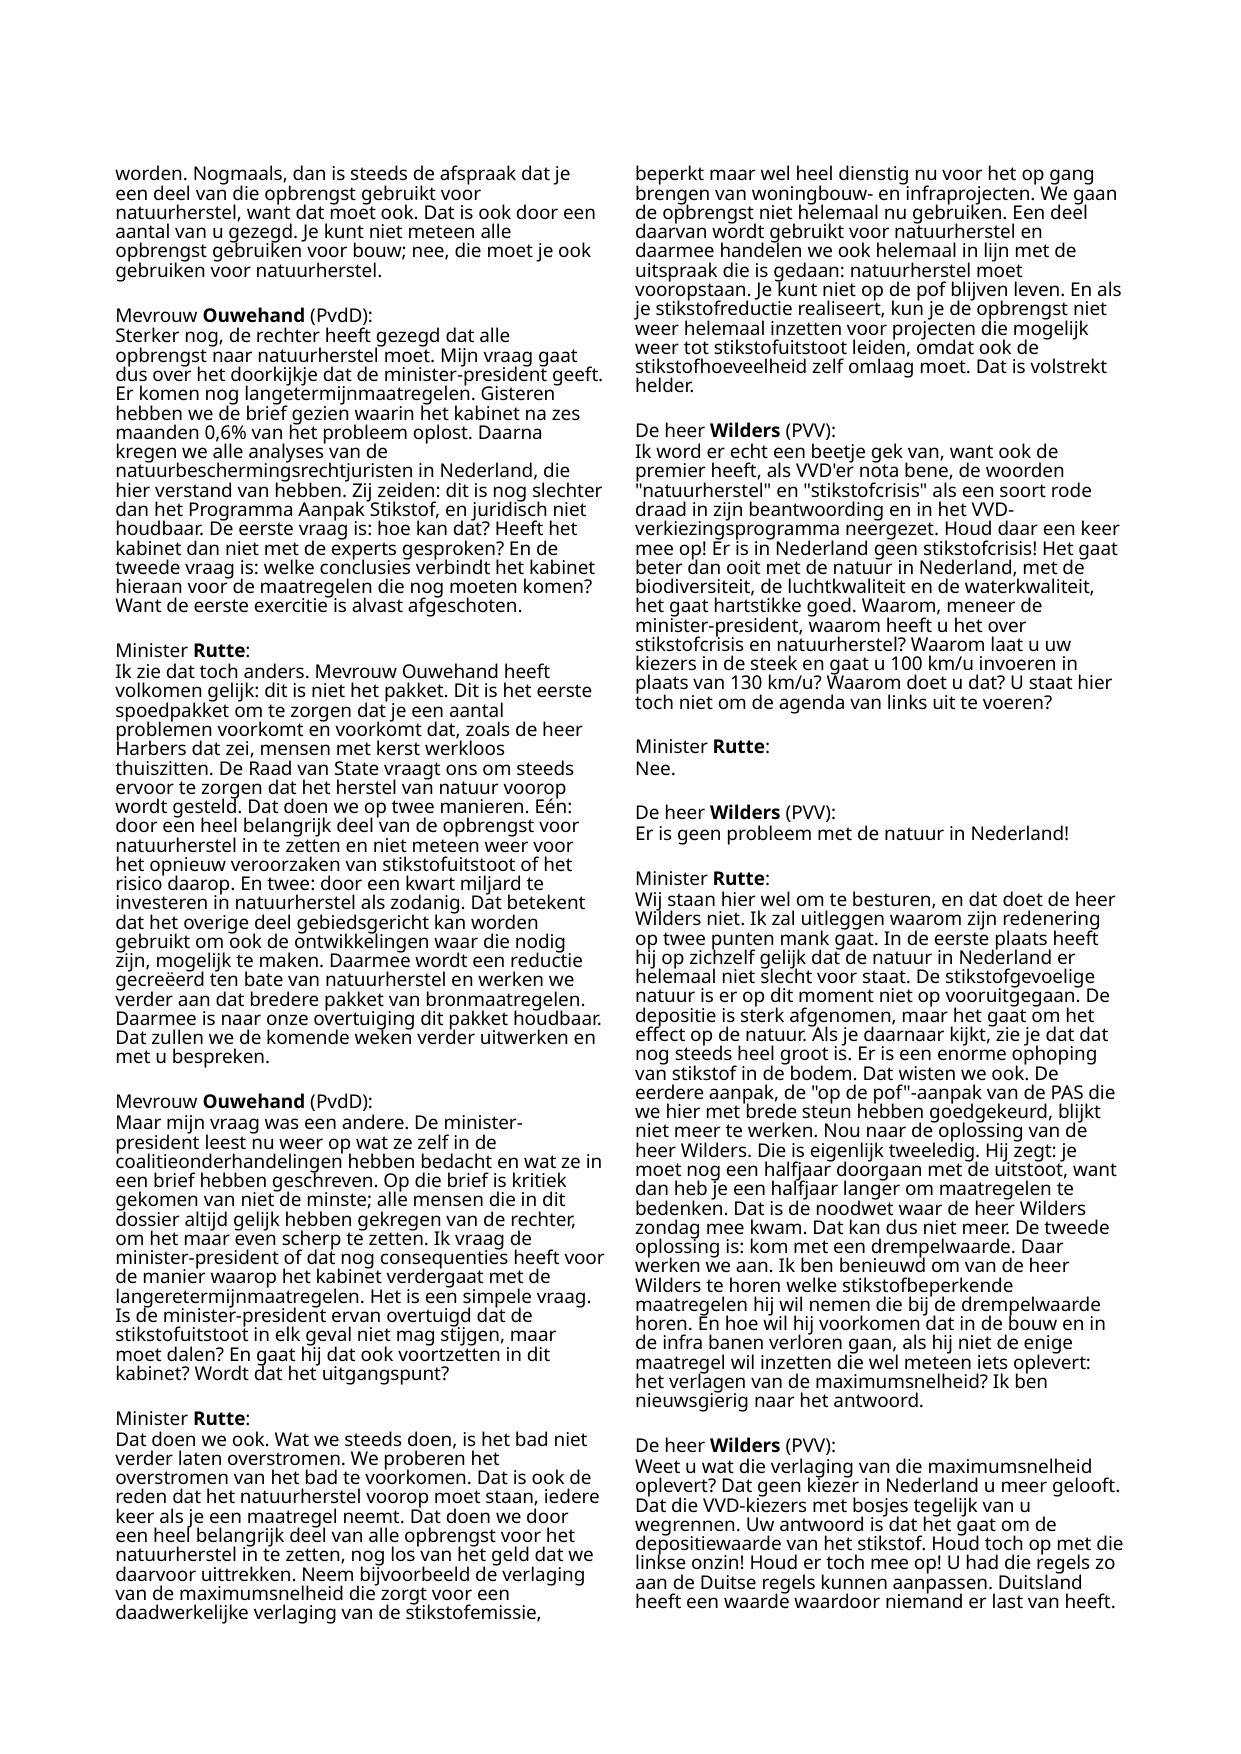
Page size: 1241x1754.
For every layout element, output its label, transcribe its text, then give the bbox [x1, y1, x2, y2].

text Sterker nog, de rechter heeft gezegd dat alle opbrengst naar natuurherstel moet. Mijn vraag gaat dus over het doorkijkje dat de minister-president geeft. Er komen nog langetermijnmaatregelen. Gisteren hebben we de brief gezien waarin het kabinet na zes maanden 0,6% van het probleem oplost. Daarna kregen we alle analyses van de natuurbeschermingsrechtjuristen in Nederland, die hier verstand van hebben. Zij zeiden: dit is nog slechter dan het Programma Aanpak Stikstof, en juridisch niet houdbaar. De eerste vraag is: hoe kan dat? Heeft het kabinet dan niet met de experts gesproken? En de tweede vraag is: welke conclusies verbindt het kabinet hieraan voor de maatregelen die nog moeten komen? Want de eerste exercitie is alvast afgeschoten. [115, 327, 605, 617]
text Dat doen we ook. Wat we steeds doen, is het bad niet verder laten overstromen. We proberen het overstromen van het bad te voorkomen. Dat is ook de reden dat het natuurherstel voorop moet staan, iedere keer als je een maatregel neemt. Dat doen we door een heel belangrijk deel van alle opbrengst voor het natuurherstel in te zetten, nog los van het geld dat we daarvoor uittrekken. Neem bijvoorbeeld de verlaging van de maximumsnelheid die zorgt voor een daadwerkelijke verlaging van de stikstofemissie, [115, 1431, 605, 1623]
text worden. Nogmaals, dan is steeds de afspraak dat je een deel van die opbrengst gebruikt voor natuurherstel, want dat moet ook. Dat is ook door een aantal van u gezegd. Je kunt niet meteen alle opbrengst gebruiken voor bouw; nee, die moet je ook gebruiken voor natuurherstel. [115, 165, 605, 281]
text Minister Rutte: [635, 734, 1125, 759]
text beperkt maar wel heel dienstig nu voor het op gang brengen van woningbouw- en infraprojecten. We gaan de opbrengst niet helemaal nu gebruiken. Een deel daarvan wordt gebruikt voor natuurherstel en daarmee handelen we ook helemaal in lijn met de uitspraak die is gedaan: natuurherstel moet vooropstaan. Je kunt niet op de pof blijven leven. En als je stikstofreductie realiseert, kun je de opbrengst niet weer helemaal inzetten voor projecten die mogelijk weer tot stikstofuitstoot leiden, omdat ook de stikstofhoeveelheid zelf omlaag moet. Dat is volstrekt helder. [635, 165, 1125, 397]
text De heer Wilders (PVV): [635, 1432, 1125, 1458]
text Ik zie dat toch anders. Mevrouw Ouwehand heeft volkomen gelijk: dit is niet het pakket. Dit is het eerste spoedpakket om te zorgen dat je een aantal problemen voorkomt en voorkomt dat, zoals de heer Harbers dat zei, mensen met kerst werkloos thuiszitten. De Raad van State vraagt ons om steeds ervoor te zorgen dat het herstel van natuur voorop wordt gesteld. Dat doen we op twee manieren. Eén: door een heel belangrijk deel van de opbrengst voor natuurherstel in te zetten en niet meteen weer voor het opnieuw veroorzaken van stikstofuitstoot of het risico daarop. En twee: door een kwart miljard te investeren in natuurherstel als zodanig. Dat betekent dat het overige deel gebiedsgericht kan worden gebruikt om ook de ontwikkelingen waar die nodig zijn, mogelijk te maken. Daarmee wordt een reductie gecreëerd ten bate van natuurherstel en werken we verder aan dat bredere pakket van bronmaatregelen. Daarmee is naar onze overtuiging dit pakket houdbaar. Dat zullen we de komende weken verder uitwerken en met u bespreken. [115, 663, 605, 1068]
text Mevrouw Ouwehand (PvdD): [115, 1089, 605, 1114]
text Wij staan hier wel om te besturen, en dat doet de heer Wilders niet. Ik zal uitleggen waarom zijn redenering op twee punten mank gaat. In de eerste plaats heeft hij op zichzelf gelijk dat de natuur in Nederland er helemaal niet slecht voor staat. De stikstofgevoelige natuur is er op dit moment niet op vooruitgegaan. De depositie is sterk afgenomen, maar het gaat om het effect op de natuur. Als je daarnaar kijkt, zie je dat dat nog steeds heel groot is. Er is een enorme ophoping van stikstof in de bodem. Dat wisten we ook. De eerdere aanpak, de "op de pof"-aanpak van de PAS die we hier met brede steun hebben goedgekeurd, blijkt niet meer te werken. Nou naar de oplossing van de heer Wilders. Die is eigenlijk tweeledig. Hij zegt: je moet nog een halfjaar doorgaan met de uitstoot, want dan heb je een halfjaar langer om maatregelen te bedenken. Dat is de noodwet waar de heer Wilders zondag mee kwam. Dat kan dus niet meer. De tweede oplossing is: kom met een drempelwaarde. Daar werken we aan. Ik ben benieuwd om van de heer Wilders te horen welke stikstofbeperkende maatregelen hij wil nemen die bij de drempelwaarde horen. En hoe wil hij voorkomen dat in de bouw en in de infra banen verloren gaan, als hij niet de enige maatregel wil inzetten die wel meteen iets oplevert: het verlagen van de maximumsnelheid? Ik ben nieuwsgierig naar het antwoord. [635, 891, 1125, 1411]
text De heer Wilders (PVV): [635, 417, 1125, 443]
text Nee. [635, 759, 1125, 779]
text Er is geen probleem met de natuur in Nederland! [635, 825, 1125, 844]
text Ik word er echt een beetje gek van, want ook de premier heeft, als VVD'er nota bene, de woorden "natuurherstel" en "stikstofcrisis" als een soort rode draad in zijn beantwoording en in het VVD-verkiezingsprogramma neergezet. Houd daar een keer mee op! Er is in Nederland geen stikstofcrisis! Het gaat beter dan ooit met de natuur in Nederland, met de biodiversiteit, de luchtkwaliteit en de waterkwaliteit, het gaat hartstikke goed. Waarom, meneer de minister-president, waarom heeft u het over stikstofcrisis en natuurherstel? Waarom laat u uw kiezers in de steek en gaat u 100 km/u invoeren in plaats van 130 km/u? Waarom doet u dat? U staat hier toch niet om de agenda van links uit te voeren? [635, 443, 1125, 713]
text Minister Rutte: [115, 1405, 605, 1431]
text Minister Rutte: [115, 637, 605, 663]
text De heer Wilders (PVV): [635, 799, 1125, 825]
text Weet u wat die verlaging van die maximumsnelheid oplevert? Dat geen kiezer in Nederland u meer gelooft. Dat die VVD-kiezers met bosjes tegelijk van u wegrennen. Uw antwoord is dat het gaat om de depositiewaarde van het stikstof. Houd toch op met die linkse onzin! Houd er toch mee op! U had die regels zo aan de Duitse regels kunnen aanpassen. Duitsland heeft een waarde waardoor niemand er last van heeft. [635, 1458, 1125, 1612]
text Mevrouw Ouwehand (PvdD): [115, 302, 605, 327]
text Maar mijn vraag was een andere. De minister-president leest nu weer op wat ze zelf in de coalitieonderhandelingen hebben bedacht en wat ze in een brief hebben geschreven. Op die brief is kritiek gekomen van niet de minste; alle mensen die in dit dossier altijd gelijk hebben gekregen van de rechter, om het maar even scherp te zetten. Ik vraag de minister-president of dat nog consequenties heeft voor de manier waarop het kabinet verdergaat met de langeretermijnmaatregelen. Het is een simpele vraag. Is de minister-president ervan overtuigd dat de stikstofuitstoot in elk geval niet mag stijgen, maar moet dalen? En gaat hij dat ook voortzetten in dit kabinet? Wordt dat het uitgangspunt? [115, 1114, 605, 1384]
text Minister Rutte: [635, 865, 1125, 891]
